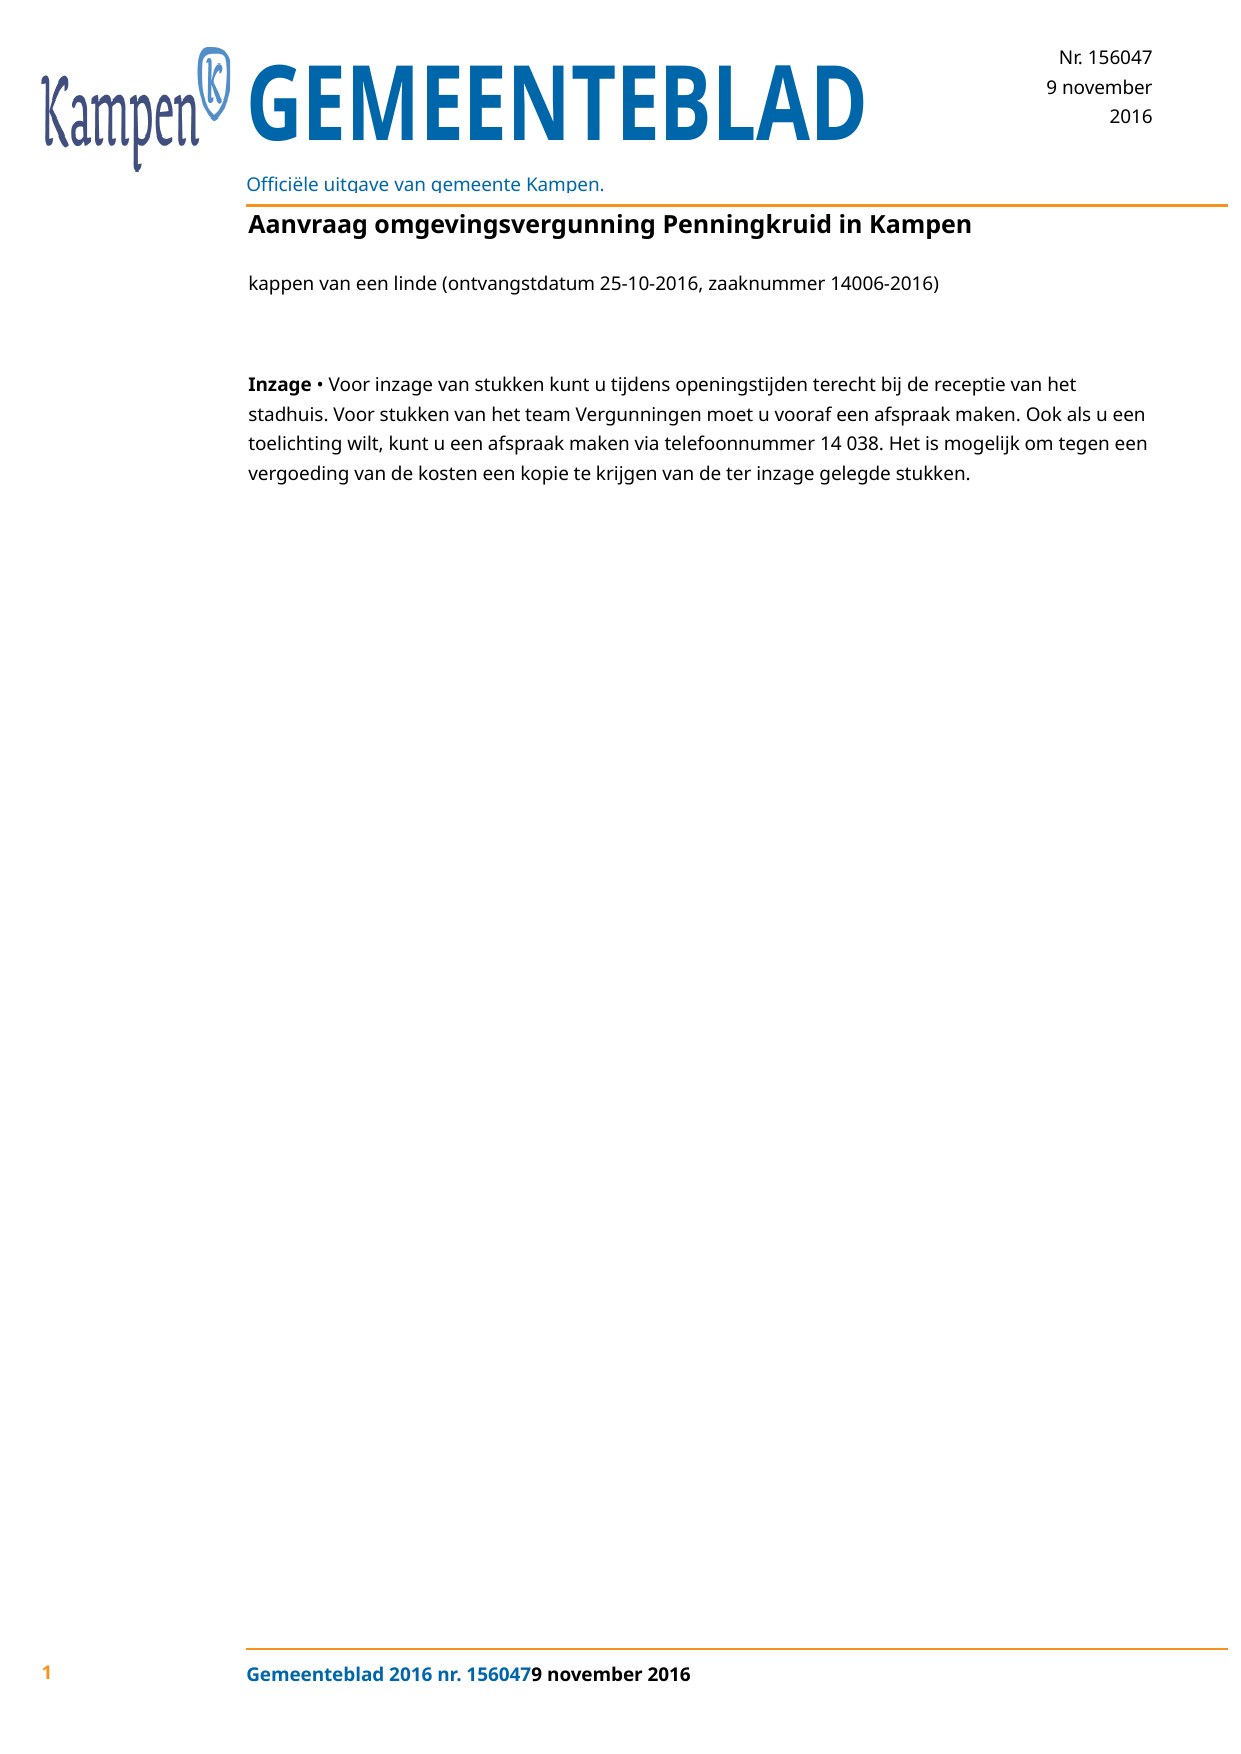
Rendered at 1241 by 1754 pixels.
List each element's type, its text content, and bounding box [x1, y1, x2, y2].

text kappen van een linde (ontvangstdatum 25-10-2016, zaaknummer 14006-2016) [248, 270, 1152, 296]
text Aanvraag omgevingsvergunning Penningkruid in Kampen [248, 207, 1152, 241]
text Inzage • Voor inzage van stukken kunt u tijdens openingstijden terecht bij de receptie van het stadhuis. Voor stukken van het team Vergunningen moet u vooraf een afspraak maken. Ook als u een toelichting wilt, kunt u een afspraak maken via telefoonnummer 14 038. Het is mogelijk om tegen een vergoeding van de kosten een kopie te krijgen van de ter inzage gelegde stukken. [248, 371, 1152, 486]
picture [41, 47, 231, 172]
